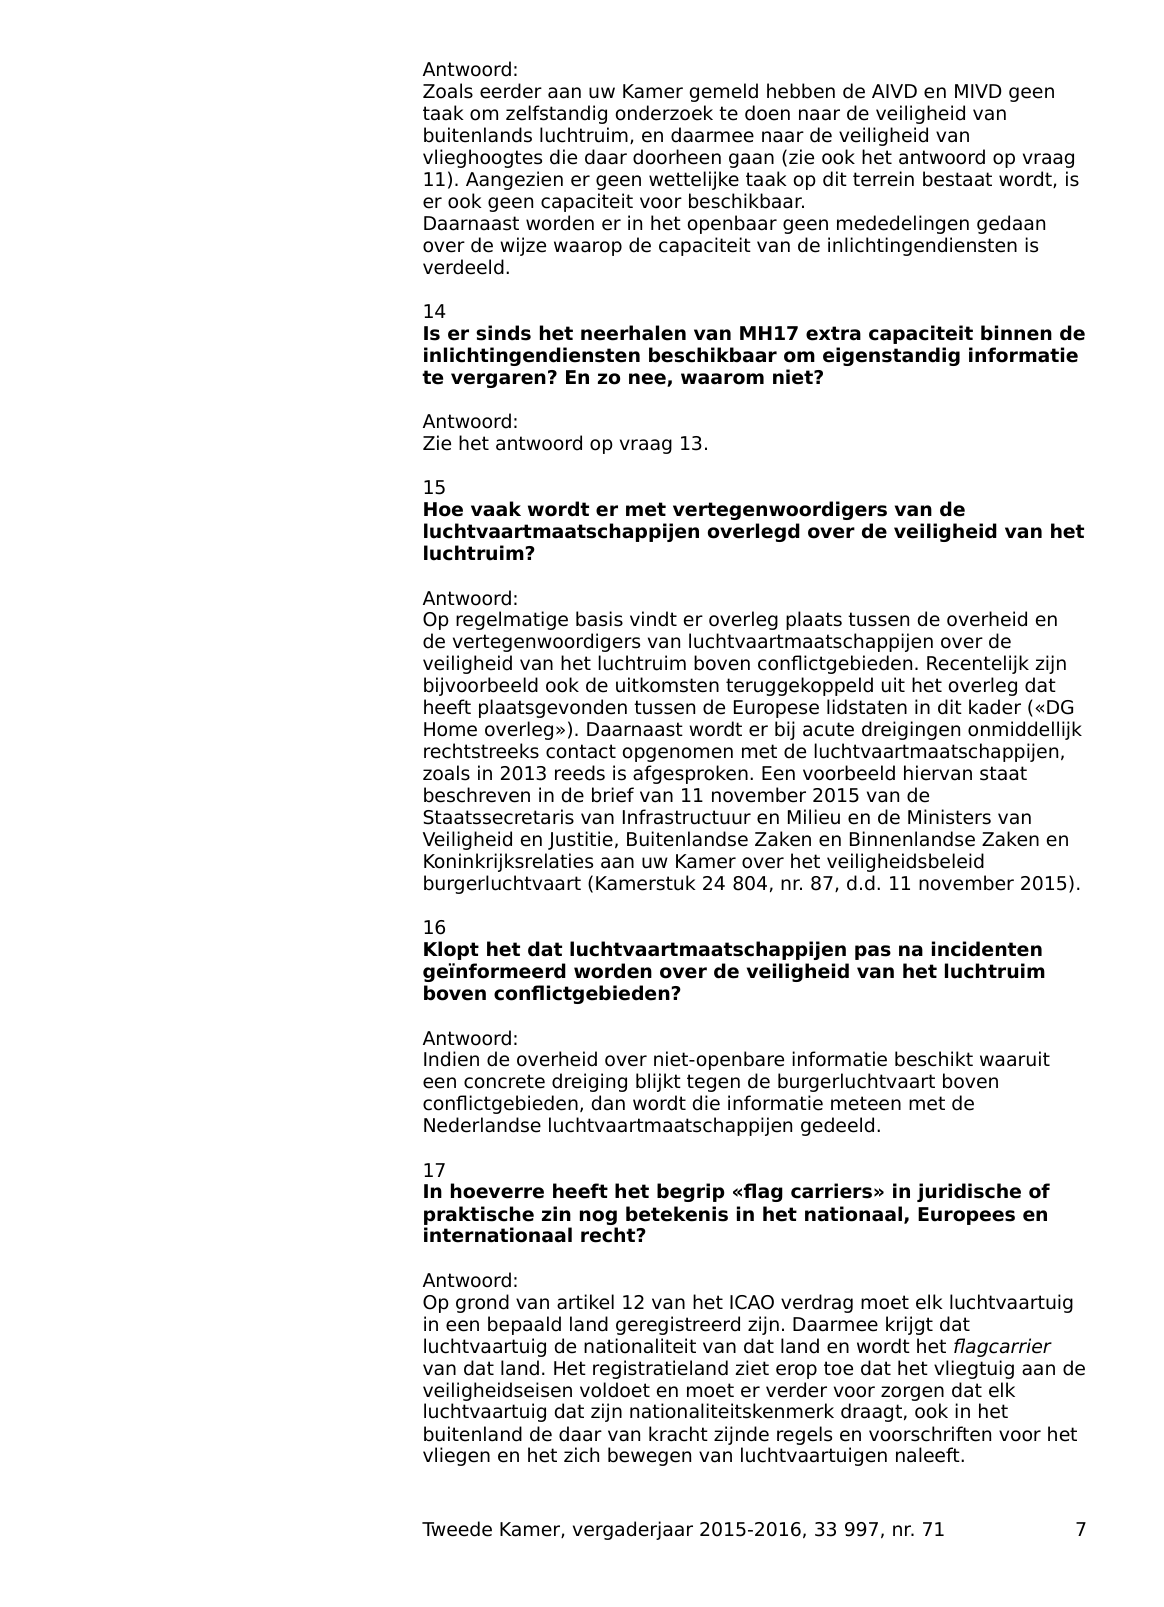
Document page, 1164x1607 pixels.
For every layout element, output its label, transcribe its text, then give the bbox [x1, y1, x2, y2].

text Op grond van artikel 12 van het ICAO verdrag moet elk luchtvaartuig in een bepaald land geregistreerd zijn. Daarmee krijgt dat luchtvaartuig de nationaliteit van dat land en wordt het flagcarrier van dat land. Het registratieland ziet erop toe dat het vliegtuig aan de veiligheidseisen voldoet en moet er verder voor zorgen dat elk luchtvaartuig dat zijn nationaliteitskenmerk draagt, ook in het buitenland de daar van kracht zijnde regels en voorschriften voor het vliegen en het zich bewegen van luchtvaartuigen naleeft. [422, 1292, 1087, 1467]
text Antwoord: [422, 587, 1087, 609]
text Is er sinds het neerhalen van MH17 extra capaciteit binnen de inlichtingendiensten beschikbaar om eigenstandig informatie te vergaren? En zo nee, waarom niet? [422, 323, 1087, 389]
text Antwoord: [422, 59, 1087, 81]
text 17 [422, 1159, 1087, 1181]
text Hoe vaak wordt er met vertegenwoordigers van de luchtvaartmaatschappijen overlegd over de veiligheid van het luchtruim? [422, 499, 1087, 565]
text 16 [422, 917, 1087, 939]
text Op regelmatige basis vindt er overleg plaats tussen de overheid en de vertegenwoordigers van luchtvaartmaatschappijen over de veiligheid van het luchtruim boven conflictgebieden. Recentelijk zijn bijvoorbeeld ook de uitkomsten teruggekoppeld uit het overleg dat heeft plaatsgevonden tussen de Europese lidstaten in dit kader («DG Home overleg»). Daarnaast wordt er bij acute dreigingen onmiddellijk rechtstreeks contact opgenomen met de luchtvaartmaatschappijen, zoals in 2013 reeds is afgesproken. Een voorbeeld hiervan staat beschreven in de brief van 11 november 2015 van de Staatssecretaris van Infrastructuur en Milieu en de Ministers van Veiligheid en Justitie, Buitenlandse Zaken en Binnenlandse Zaken en Koninkrijksrelaties aan uw Kamer over het veiligheidsbeleid burgerluchtvaart (Kamerstuk 24 804, nr. 87, d.d. 11 november 2015). [422, 609, 1087, 895]
text Daarnaast worden er in het openbaar geen mededelingen gedaan over de wijze waarop de capaciteit van de inlichtingendiensten is verdeeld. [422, 213, 1087, 279]
text Antwoord: [422, 411, 1087, 433]
text Zie het antwoord op vraag 13. [422, 433, 1087, 455]
text Antwoord: [422, 1027, 1087, 1049]
text 14 [422, 301, 1087, 323]
text 15 [422, 477, 1087, 499]
text Klopt het dat luchtvaartmaatschappijen pas na incidenten geïnformeerd worden over de veiligheid van het luchtruim boven conflictgebieden? [422, 939, 1087, 1005]
text Antwoord: [422, 1269, 1087, 1292]
text Zoals eerder aan uw Kamer gemeld hebben de AIVD en MIVD geen taak om zelfstandig onderzoek te doen naar de veiligheid van buitenlands luchtruim, en daarmee naar de veiligheid van vlieghoogtes die daar doorheen gaan (zie ook het antwoord op vraag 11). Aangezien er geen wettelijke taak op dit terrein bestaat wordt, is er ook geen capaciteit voor beschikbaar. [422, 81, 1087, 213]
text In hoeverre heeft het begrip «flag carriers» in juridische of praktische zin nog betekenis in het nationaal, Europees en internationaal recht? [422, 1181, 1087, 1247]
text Indien de overheid over niet-openbare informatie beschikt waaruit een concrete dreiging blijkt tegen de burgerluchtvaart boven conflictgebieden, dan wordt die informatie meteen met de Nederlandse luchtvaartmaatschappijen gedeeld. [422, 1049, 1087, 1137]
